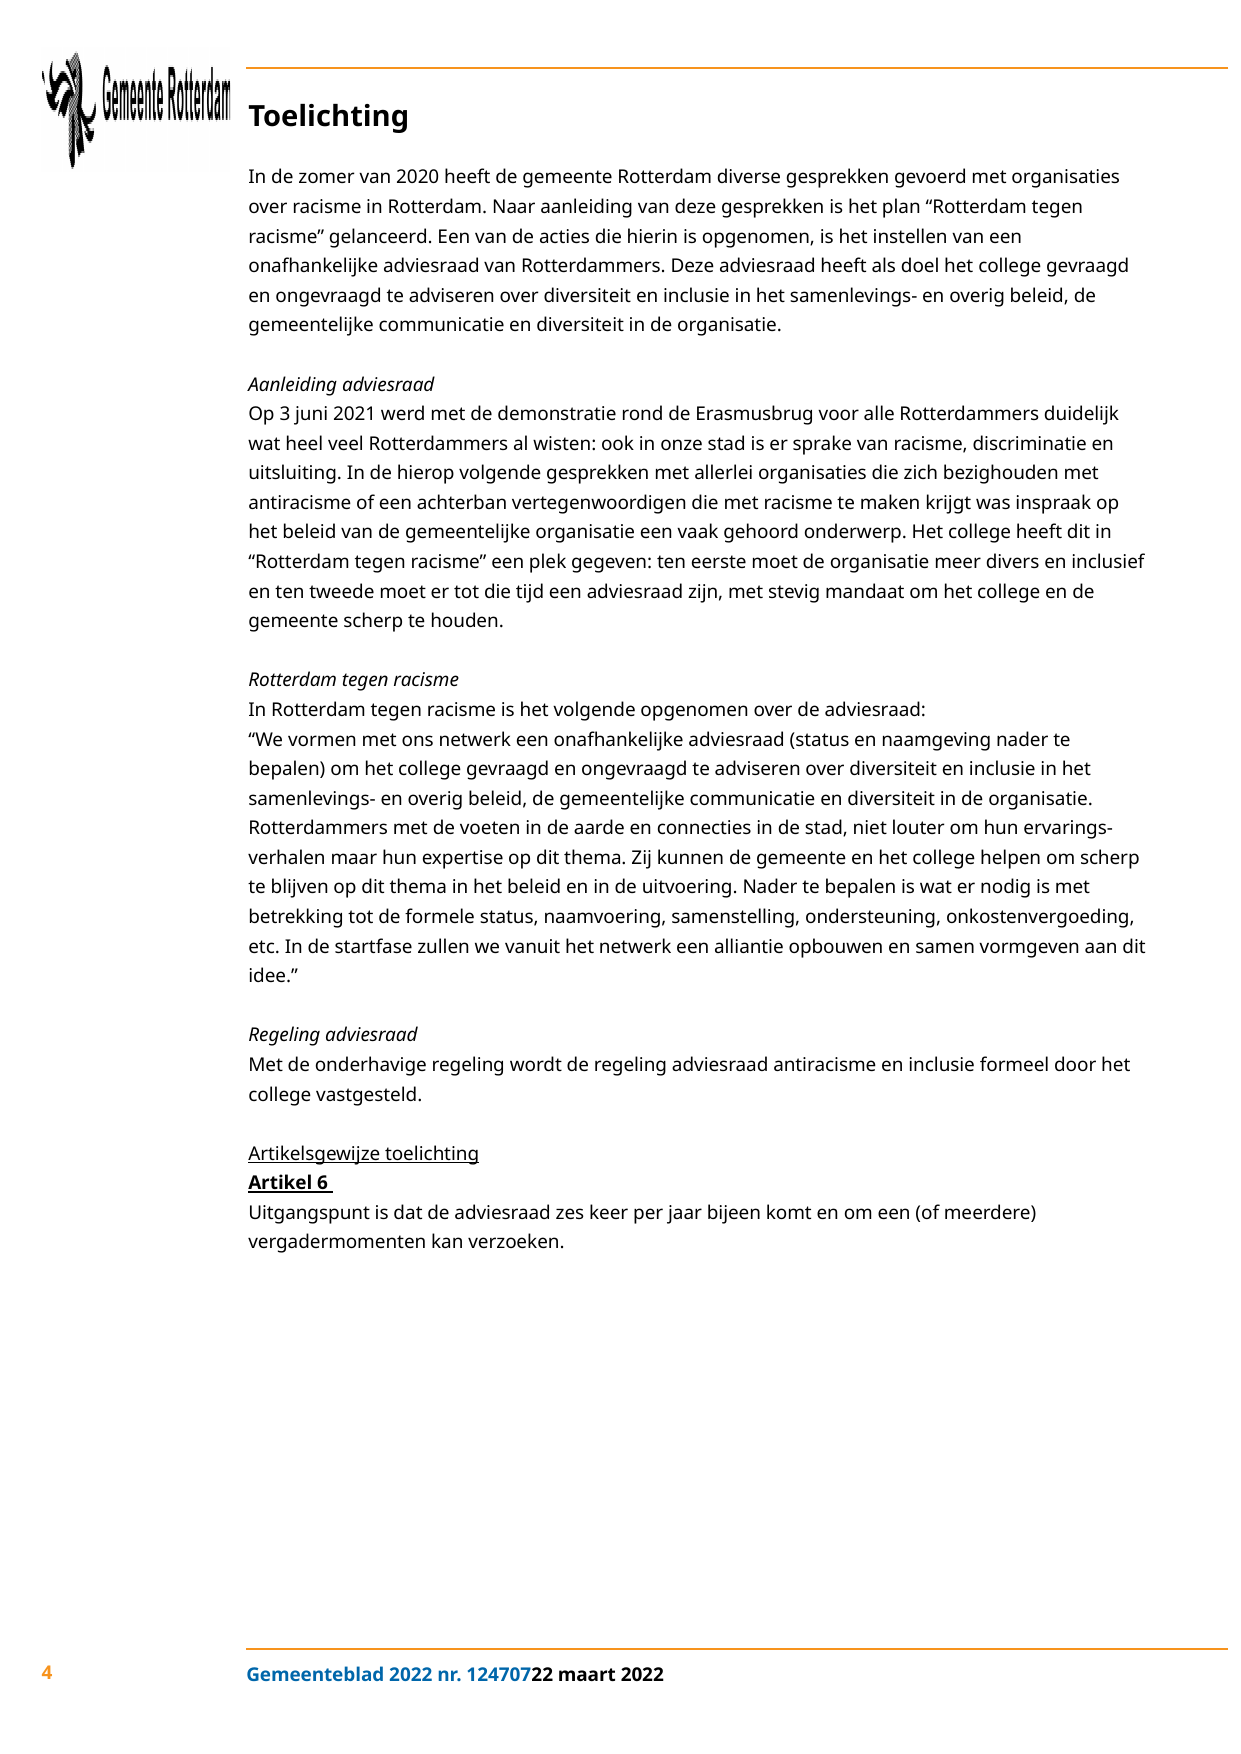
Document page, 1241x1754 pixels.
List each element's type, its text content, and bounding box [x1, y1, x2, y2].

text Toelichting [248, 95, 1152, 134]
picture [41, 47, 231, 172]
text In de zomer van 2020 heeft de gemeente Rotterdam diverse gesprekken gevoerd met organisaties over racisme in Rotterdam. Naar aanleiding van deze gesprekken is het plan “Rotterdam tegen racisme” gelanceerd. Een van de acties die hierin is opgenomen, is het instellen van een onafhankelijke adviesraad van Rotterdammers. Deze adviesraad heeft als doel het college gevraagd en ongevraagd te adviseren over diversiteit en inclusie in het samenlevings- en overig beleid, de gemeentelijke communicatie en diversiteit in de organisatie. [248, 164, 1152, 337]
text In Rotterdam tegen racisme is het volgende opgenomen over de adviesraad: [248, 696, 1152, 722]
text Op 3 juni 2021 werd met de demonstratie rond de Erasmusbrug voor alle Rotterdammers duidelijk wat heel veel Rotterdammers al wisten: ook in onze stad is er sprake van racisme, discriminatie en uitsluiting. In de hierop volgende gesprekken met allerlei organisaties die zich bezighouden met antiracisme of een achterban vertegenwoordigen die met racisme te maken krijgt was inspraak op het beleid van de gemeentelijke organisatie een vaak gehoord onderwerp. Het college heeft dit in “Rotterdam tegen racisme” een plek gegeven: ten eerste moet de organisatie meer divers en inclusief en ten tweede moet er tot die tijd een adviesraad zijn, met stevig mandaat om het college en de gemeente scherp te houden. [248, 400, 1152, 633]
text Artikelsgewijze toelichting [248, 1140, 1152, 1166]
text Met de onderhavige regeling wordt de regeling adviesraad antiracisme en inclusie formeel door het college vastgesteld. [248, 1051, 1152, 1106]
text Artikel 6 [248, 1169, 1152, 1195]
text “We vormen met ons netwerk een onafhankelijke adviesraad (status en naamgeving nader te bepalen) om het college gevraagd en ongevraagd te adviseren over diversiteit en inclusie in het samenlevings- en overig beleid, de gemeentelijke communicatie en diversiteit in de organisatie. Rotterdammers met de voeten in de aarde en connecties in de stad, niet louter om hun ervarings-verhalen maar hun expertise op dit thema. Zij kunnen de gemeente en het college helpen om scherp te blijven op dit thema in het beleid en in de uitvoering. Nader te bepalen is wat er nodig is met betrekking tot de formele status, naamvoering, samenstelling, ondersteuning, onkostenvergoeding, etc. In de startfase zullen we vanuit het netwerk een alliantie opbouwen en samen vormgeven aan dit idee.” [248, 726, 1152, 988]
text Rotterdam tegen racisme [248, 667, 1152, 692]
text Aanleiding adviesraad [248, 371, 1152, 396]
text Regeling adviesraad [248, 1022, 1152, 1047]
text Uitgangspunt is dat de adviesraad zes keer per jaar bijeen komt en om een (of meerdere) vergadermomenten kan verzoeken. [248, 1199, 1152, 1254]
